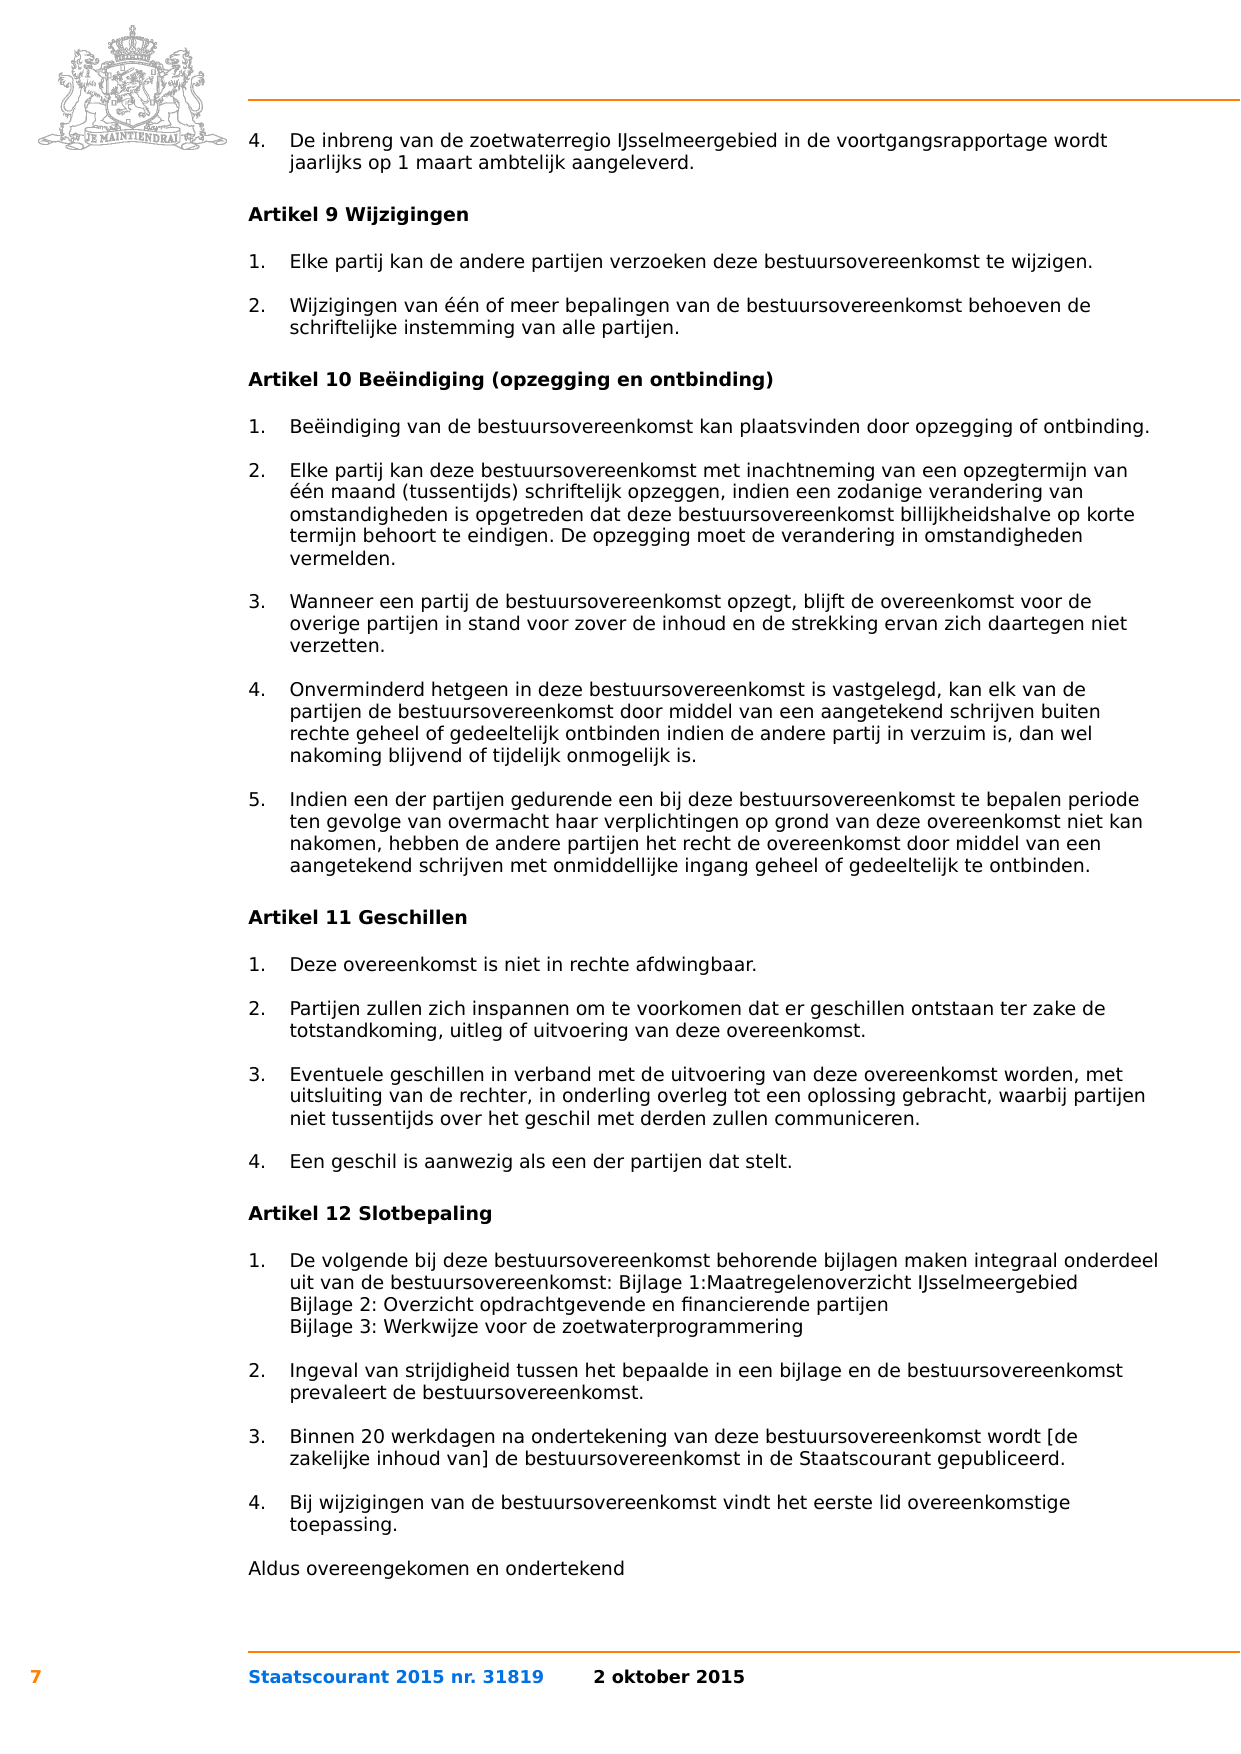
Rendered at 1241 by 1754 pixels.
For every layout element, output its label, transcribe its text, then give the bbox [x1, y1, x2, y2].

text 4. Een geschil is aanwezig als een der partijen dat stelt. [248, 1151, 1163, 1173]
picture [38, 25, 227, 150]
text 2. Ingeval van strijdigheid tussen het bepaalde in een bijlage en de bestuursovereenkomst prevaleert de bestuursovereenkomst. [248, 1360, 1163, 1404]
subtitle Artikel 11 Geschillen [248, 907, 1163, 929]
subtitle Artikel 10 Beëindiging (opzegging en ontbinding) [248, 369, 1163, 391]
text 3. Binnen 20 werkdagen na ondertekening van deze bestuursovereenkomst wordt [de zakelijke inhoud van] de bestuursovereenkomst in de Staatscourant gepubliceerd. [248, 1426, 1163, 1470]
text 2. Wijzigingen van één of meer bepalingen van de bestuursovereenkomst behoeven de schriftelijke instemming van alle partijen. [248, 295, 1163, 339]
text 2. Partijen zullen zich inspannen om te voorkomen dat er geschillen ontstaan ter zake de totstandkoming, uitleg of uitvoering van deze overeenkomst. [248, 998, 1163, 1042]
text 3. Wanneer een partij de bestuursovereenkomst opzegt, blijft de overeenkomst voor de overige partijen in stand voor zover de inhoud en de strekking ervan zich daartegen niet verzetten. [248, 591, 1163, 657]
text 4. Bij wijzigingen van de bestuursovereenkomst vindt het eerste lid overeenkomstige toepassing. [248, 1492, 1163, 1536]
subtitle Artikel 12 Slotbepaling [248, 1203, 1163, 1225]
text 1. De volgende bij deze bestuursovereenkomst behorende bijlagen maken integraal onderdeel uit van de bestuursovereenkomst: Bijlage 1:Maatregelenoverzicht IJsselmeergebied [248, 1250, 1163, 1294]
text 1. Beëindiging van de bestuursovereenkomst kan plaatsvinden door opzegging of ontbinding. [248, 416, 1163, 438]
text 1. Elke partij kan de andere partijen verzoeken deze bestuursovereenkomst te wijzigen. [248, 251, 1163, 273]
text 3. Eventuele geschillen in verband met de uitvoering van deze overeenkomst worden, met uitsluiting van de rechter, in onderling overleg tot een oplossing gebracht, waarbij partijen niet tussentijds over het geschil met derden zullen communiceren. [248, 1063, 1163, 1129]
text 2. Elke partij kan deze bestuursovereenkomst met inachtneming van een opzegtermijn van één maand (tussentijds) schriftelijk opzeggen, indien een zodanige verandering van omstandigheden is opgetreden dat deze bestuursovereenkomst billijkheidshalve op korte termijn behoort te eindigen. De opzegging moet de verandering in omstandigheden vermelden. [248, 459, 1163, 569]
text Bijlage 3: Werkwijze voor de zoetwaterprogrammering [289, 1316, 1163, 1338]
text 4. Onverminderd hetgeen in deze bestuursovereenkomst is vastgelegd, kan elk van de partijen de bestuursovereenkomst door middel van een aangetekend schrijven buiten rechte geheel of gedeeltelijk ontbinden indien de andere partij in verzuim is, dan wel nakoming blijvend of tijdelijk onmogelijk is. [248, 679, 1163, 767]
text Aldus overeengekomen en ondertekend [248, 1557, 1163, 1579]
text 1. Deze overeenkomst is niet in rechte afdwingbaar. [248, 954, 1163, 976]
text Bijlage 2: Overzicht opdrachtgevende en financierende partijen [289, 1294, 1163, 1316]
text 4. De inbreng van de zoetwaterregio IJsselmeergebied in de voortgangsrapportage wordt jaarlijks op 1 maart ambtelijk aangeleverd. [248, 130, 1163, 174]
text 5. Indien een der partijen gedurende een bij deze bestuursovereenkomst te bepalen periode ten gevolge van overmacht haar verplichtingen op grond van deze overeenkomst niet kan nakomen, hebben de andere partijen het recht de overeenkomst door middel van een aangetekend schrijven met onmiddellijke ingang geheel of gedeeltelijk te ontbinden. [248, 789, 1163, 877]
subtitle Artikel 9 Wijzigingen [248, 204, 1163, 226]
